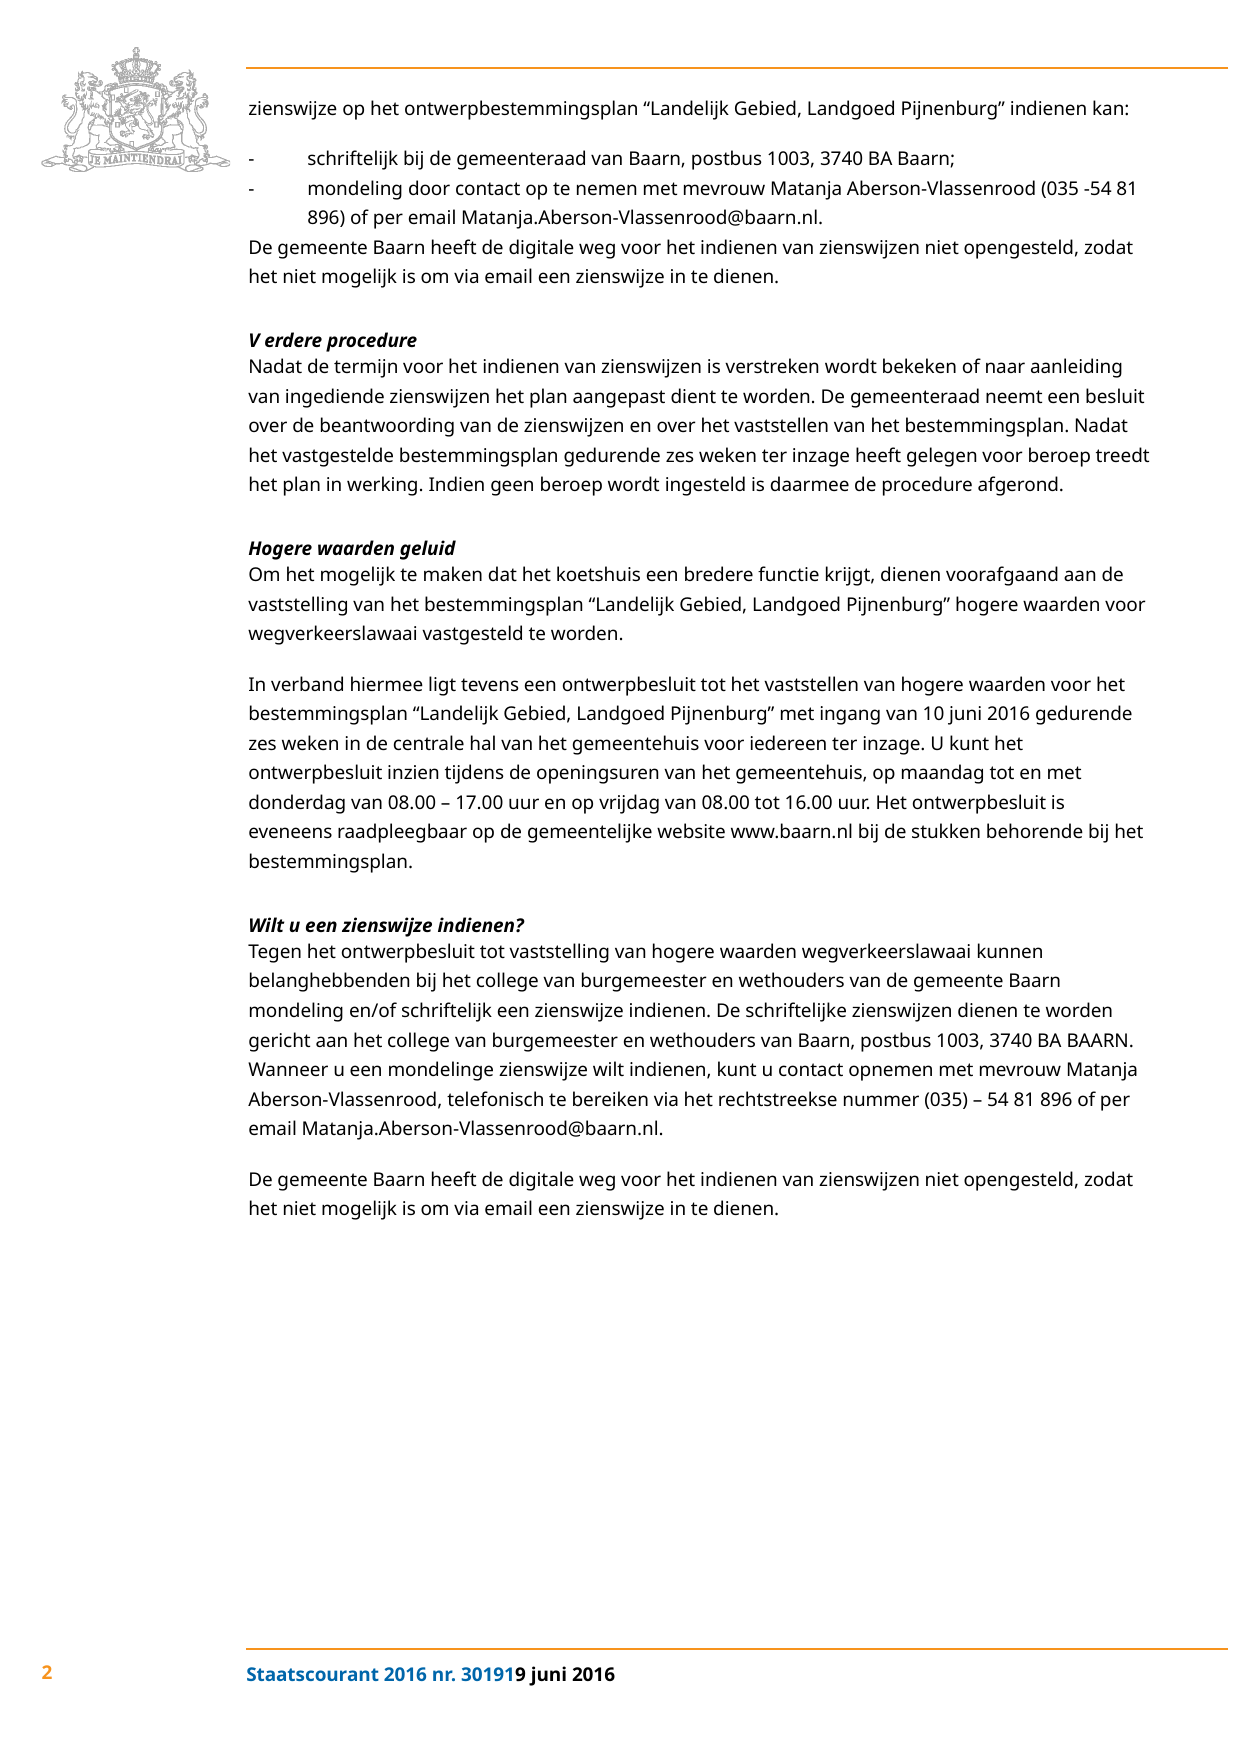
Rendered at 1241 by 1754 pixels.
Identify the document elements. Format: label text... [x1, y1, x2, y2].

text Hogere waarden geluid [248, 536, 1152, 561]
text De gemeente Baarn heeft de digitale weg voor het indienen van zienswijzen niet opengesteld, zodat het niet mogelijk is om via email een zienswijze in te dienen. [248, 1166, 1152, 1221]
text Om het mogelijk te maken dat het koetshuis een bredere functie krijgt, dienen voorafgaand aan de vaststelling van het bestemmingsplan “Landelijk Gebied, Landgoed Pijnenburg” hogere waarden voor wegverkeerslawaai vastgesteld te worden. [248, 561, 1152, 646]
text V erdere procedure [248, 327, 1152, 353]
text Tegen het ontwerpbesluit tot vaststelling van hogere waarden wegverkeerslawaai kunnen belanghebbenden bij het college van burgemeester en wethouders van de gemeente Baarn mondeling en/of schriftelijk een zienswijze indienen. De schriftelijke zienswijzen dienen te worden gericht aan het college van burgemeester en wethouders van Baarn, postbus 1003, 3740 BA BAARN. Wanneer u een mondelinge zienswijze wilt indienen, kunt u contact opnemen met mevrouw Matanja Aberson-Vlassenrood, telefonisch te bereiken via het rechtstreekse nummer (035) – 54 81 896 of per email Matanja.Aberson-Vlassenrood@baarn.nl. [248, 938, 1152, 1141]
list schriftelijk bij de gemeenteraad van Baarn, postbus 1003, 3740 BA Baarn; [248, 145, 1152, 171]
text De gemeente Baarn heeft de digitale weg voor het indienen van zienswijzen niet opengesteld, zodat het niet mogelijk is om via email een zienswijze in te dienen. [248, 234, 1152, 289]
picture [41, 47, 231, 172]
text zienswijze op het ontwerpbestemmingsplan “Landelijk Gebied, Landgoed Pijnenburg” indienen kan: [248, 95, 1152, 121]
text Wilt u een zienswijze indienen? [248, 912, 1152, 938]
list mondeling door contact op te nemen met mevrouw Matanja Aberson-Vlassenrood (035 -54 81 896) of per email Matanja.Aberson-Vlassenrood@baarn.nl. [248, 175, 1152, 230]
text In verband hiermee ligt tevens een ontwerpbesluit tot het vaststellen van hogere waarden voor het bestemmingsplan “Landelijk Gebied, Landgoed Pijnenburg” met ingang van 10 juni 2016 gedurende zes weken in de centrale hal van het gemeentehuis voor iedereen ter inzage. U kunt het ontwerpbesluit inzien tijdens de openingsuren van het gemeentehuis, op maandag tot en met donderdag van 08.00 – 17.00 uur en op vrijdag van 08.00 tot 16.00 uur. Het ontwerpbesluit is eveneens raadpleegbaar op de gemeentelijke website www.baarn.nl bij de stukken behorende bij het bestemmingsplan. [248, 671, 1152, 874]
text Nadat de termijn voor het indienen van zienswijzen is verstreken wordt bekeken of naar aanleiding van ingediende zienswijzen het plan aangepast dient te worden. De gemeenteraad neemt een besluit over de beantwoording van de zienswijzen en over het vaststellen van het bestemmingsplan. Nadat het vastgestelde bestemmingsplan gedurende zes weken ter inzage heeft gelegen voor beroep treedt het plan in werking. Indien geen beroep wordt ingesteld is daarmee de procedure afgerond. [248, 353, 1152, 497]
